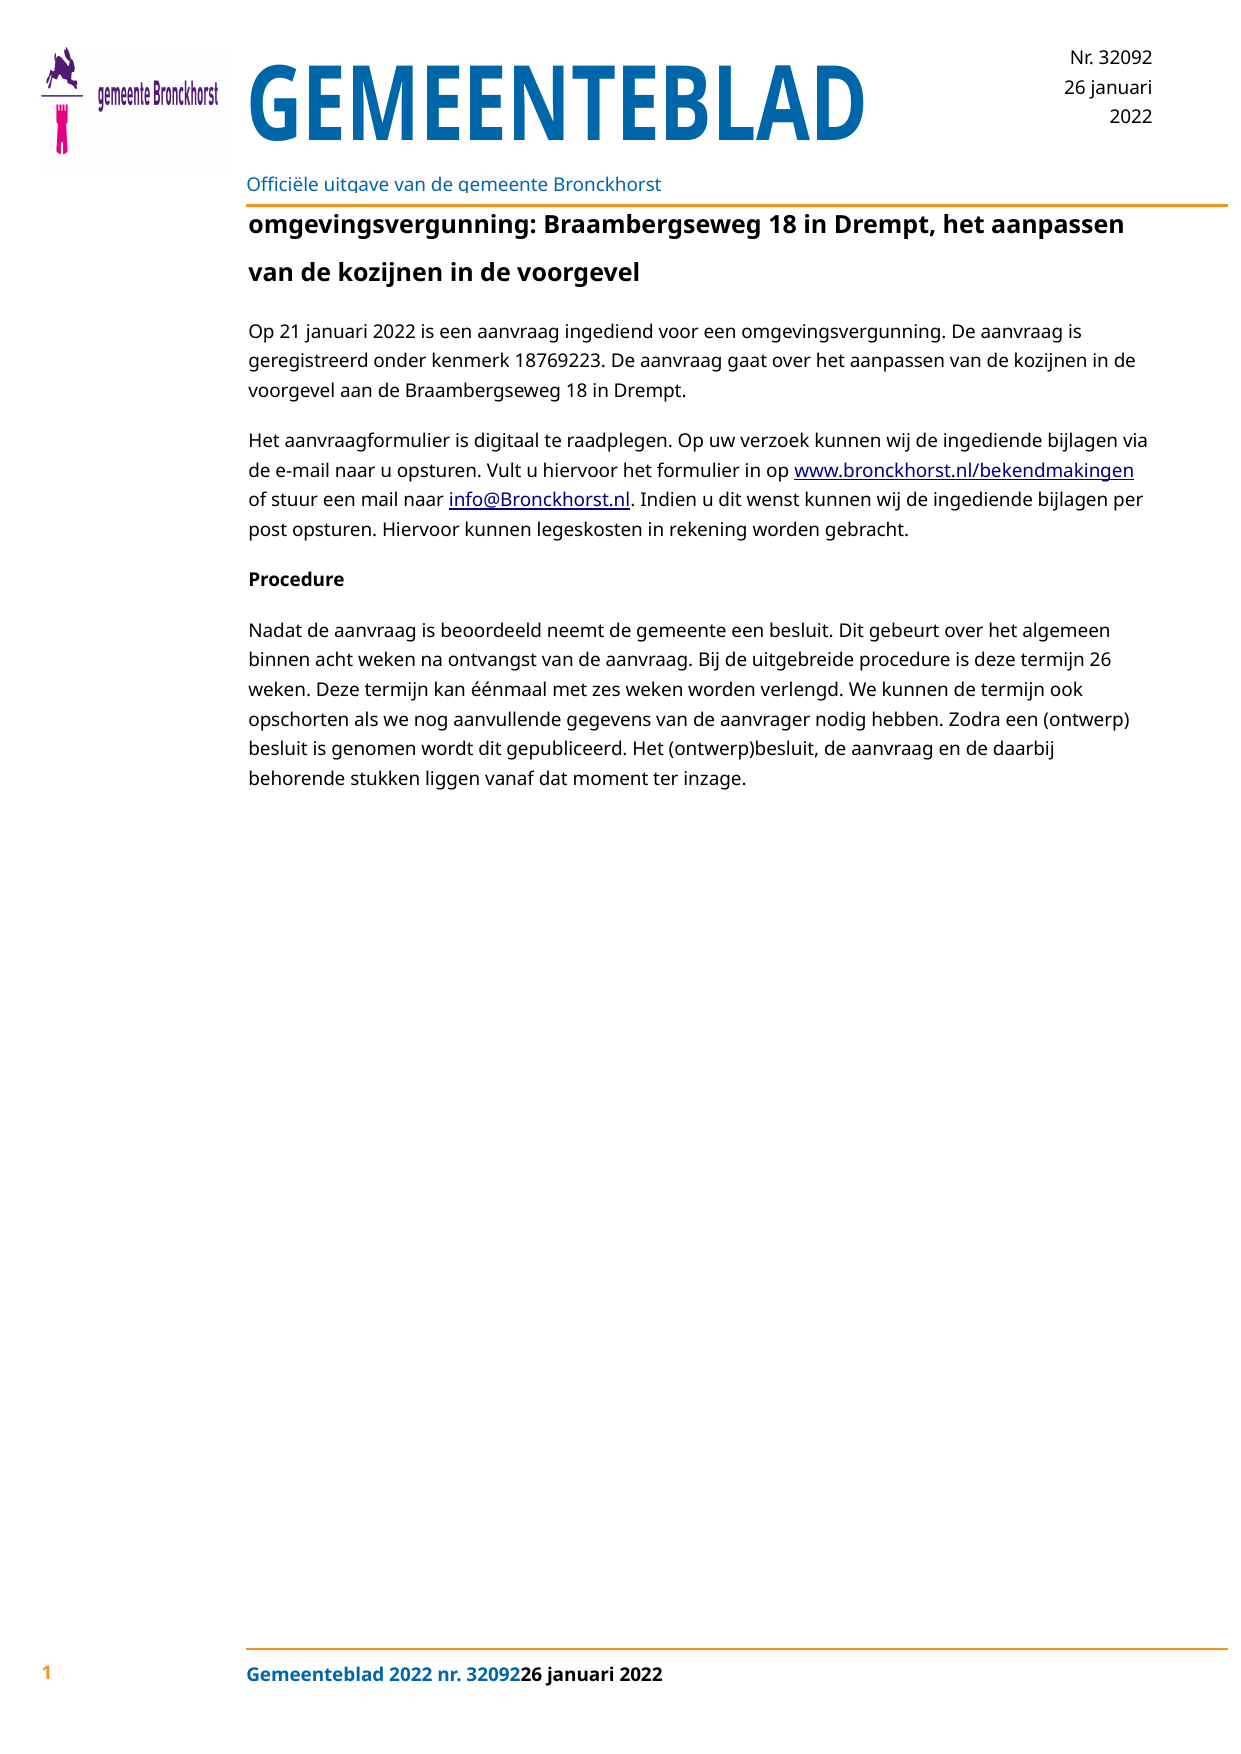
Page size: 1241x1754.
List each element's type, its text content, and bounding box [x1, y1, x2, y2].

picture [41, 47, 231, 172]
text Het aanvraagformulier is digitaal te raadplegen. Op uw verzoek kunnen wij de ingediende bijlagen via de e-mail naar u opsturen. Vult u hiervoor het formulier in op www.bronckhorst.nl/bekendmakingen of stuur een mail naar info@Bronckhorst.nl. Indien u dit wenst kunnen wij de ingediende bijlagen per post opsturen. Hiervoor kunnen legeskosten in rekening worden gebracht. [248, 427, 1152, 542]
text omgevingsvergunning: Braambergseweg 18 in Drempt, het aanpassen van de kozijnen in de voorgevel [248, 207, 1152, 288]
text Op 21 januari 2022 is een aanvraag ingediend voor een omgevingsvergunning. De aanvraag is geregistreerd onder kenmerk 18769223. De aanvraag gaat over het aanpassen van de kozijnen in de voorgevel aan de Braambergseweg 18 in Drempt. [248, 318, 1152, 403]
text Nadat de aanvraag is beoordeeld neemt de gemeente een besluit. Dit gebeurt over het algemeen binnen acht weken na ontvangst van de aanvraag. Bij de uitgebreide procedure is deze termijn 26 weken. Deze termijn kan éénmaal met zes weken worden verlengd. We kunnen de termijn ook opschorten als we nog aanvullende gegevens van de aanvrager nodig hebben. Zodra een (ontwerp) besluit is genomen wordt dit gepubliceerd. Het (ontwerp)besluit, de aanvraag en de daarbij behorende stukken liggen vanaf dat moment ter inzage. [248, 617, 1152, 791]
text Procedure [248, 567, 1152, 592]
